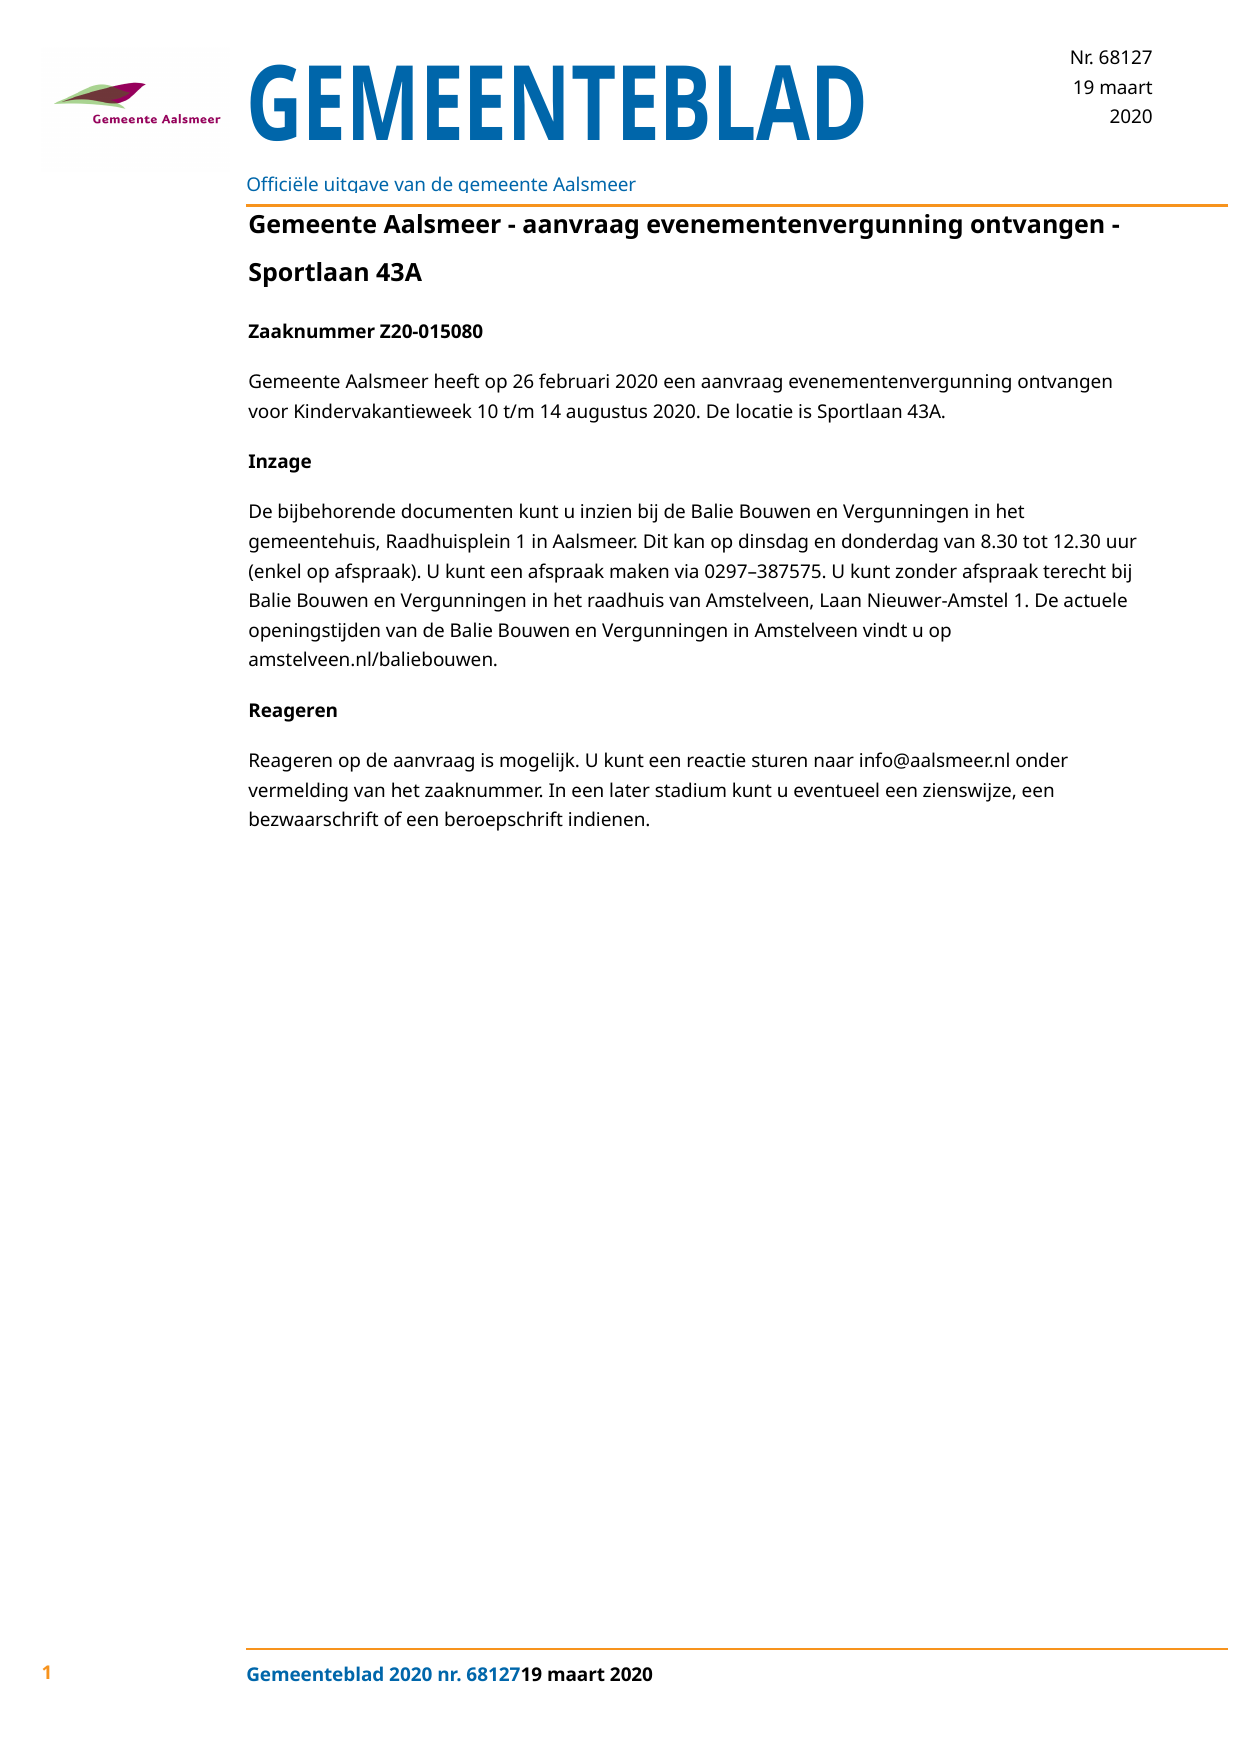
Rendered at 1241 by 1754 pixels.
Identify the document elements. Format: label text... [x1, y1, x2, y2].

text Gemeente Aalsmeer - aanvraag evenementenvergunning ontvangen - Sportlaan 43A [248, 207, 1152, 288]
text Gemeente Aalsmeer heeft op 26 februari 2020 een aanvraag evenementenvergunning ontvangen voor Kindervakantieweek 10 t/m 14 augustus 2020. De locatie is Sportlaan 43A. [248, 368, 1152, 424]
text Inzage [248, 448, 1152, 474]
text Reageren [248, 697, 1152, 723]
picture [41, 47, 231, 172]
text Reageren op de aanvraag is mogelijk. U kunt een reactie sturen naar info@aalsmeer.nl onder vermelding van het zaaknummer. In een later stadium kunt u eventueel een zienswijze, een bezwaarschrift of een beroepschrift indienen. [248, 747, 1152, 832]
text De bijbehorende documenten kunt u inzien bij de Balie Bouwen en Vergunningen in het gemeentehuis, Raadhuisplein 1 in Aalsmeer. Dit kan op dinsdag en donderdag van 8.30 tot 12.30 uur (enkel op afspraak). U kunt een afspraak maken via 0297–387575. U kunt zonder afspraak terecht bij Balie Bouwen en Vergunningen in het raadhuis van Amstelveen, Laan Nieuwer-Amstel 1. De actuele openingstijden van de Balie Bouwen en Vergunningen in Amstelveen vindt u op amstelveen.nl/baliebouwen. [248, 499, 1152, 672]
text Zaaknummer Z20-015080 [248, 318, 1152, 344]
